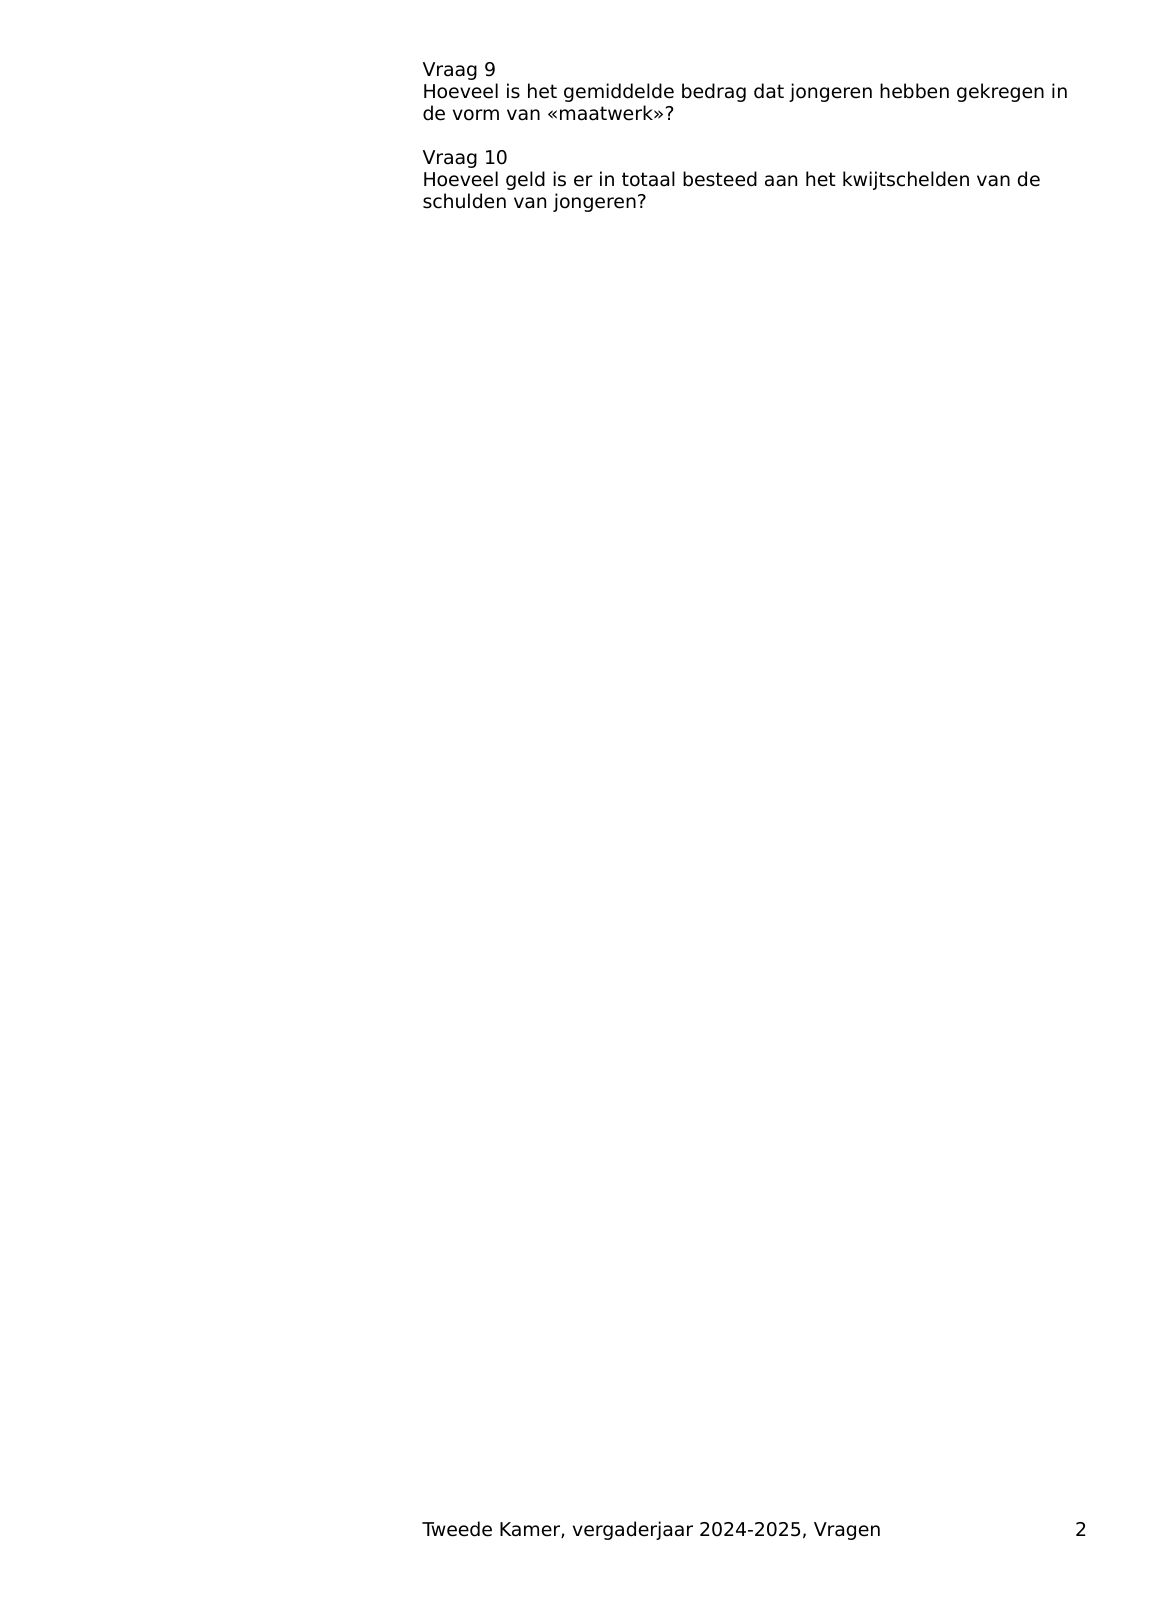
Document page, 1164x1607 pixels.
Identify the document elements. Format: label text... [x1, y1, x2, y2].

text Hoeveel is het gemiddelde bedrag dat jongeren hebben gekregen in de vorm van «maatwerk»? [422, 81, 1087, 125]
text Vraag 10 [422, 147, 1087, 169]
text Vraag 9 [422, 59, 1087, 81]
text Hoeveel geld is er in totaal besteed aan het kwijtschelden van de schulden van jongeren? [422, 169, 1087, 213]
